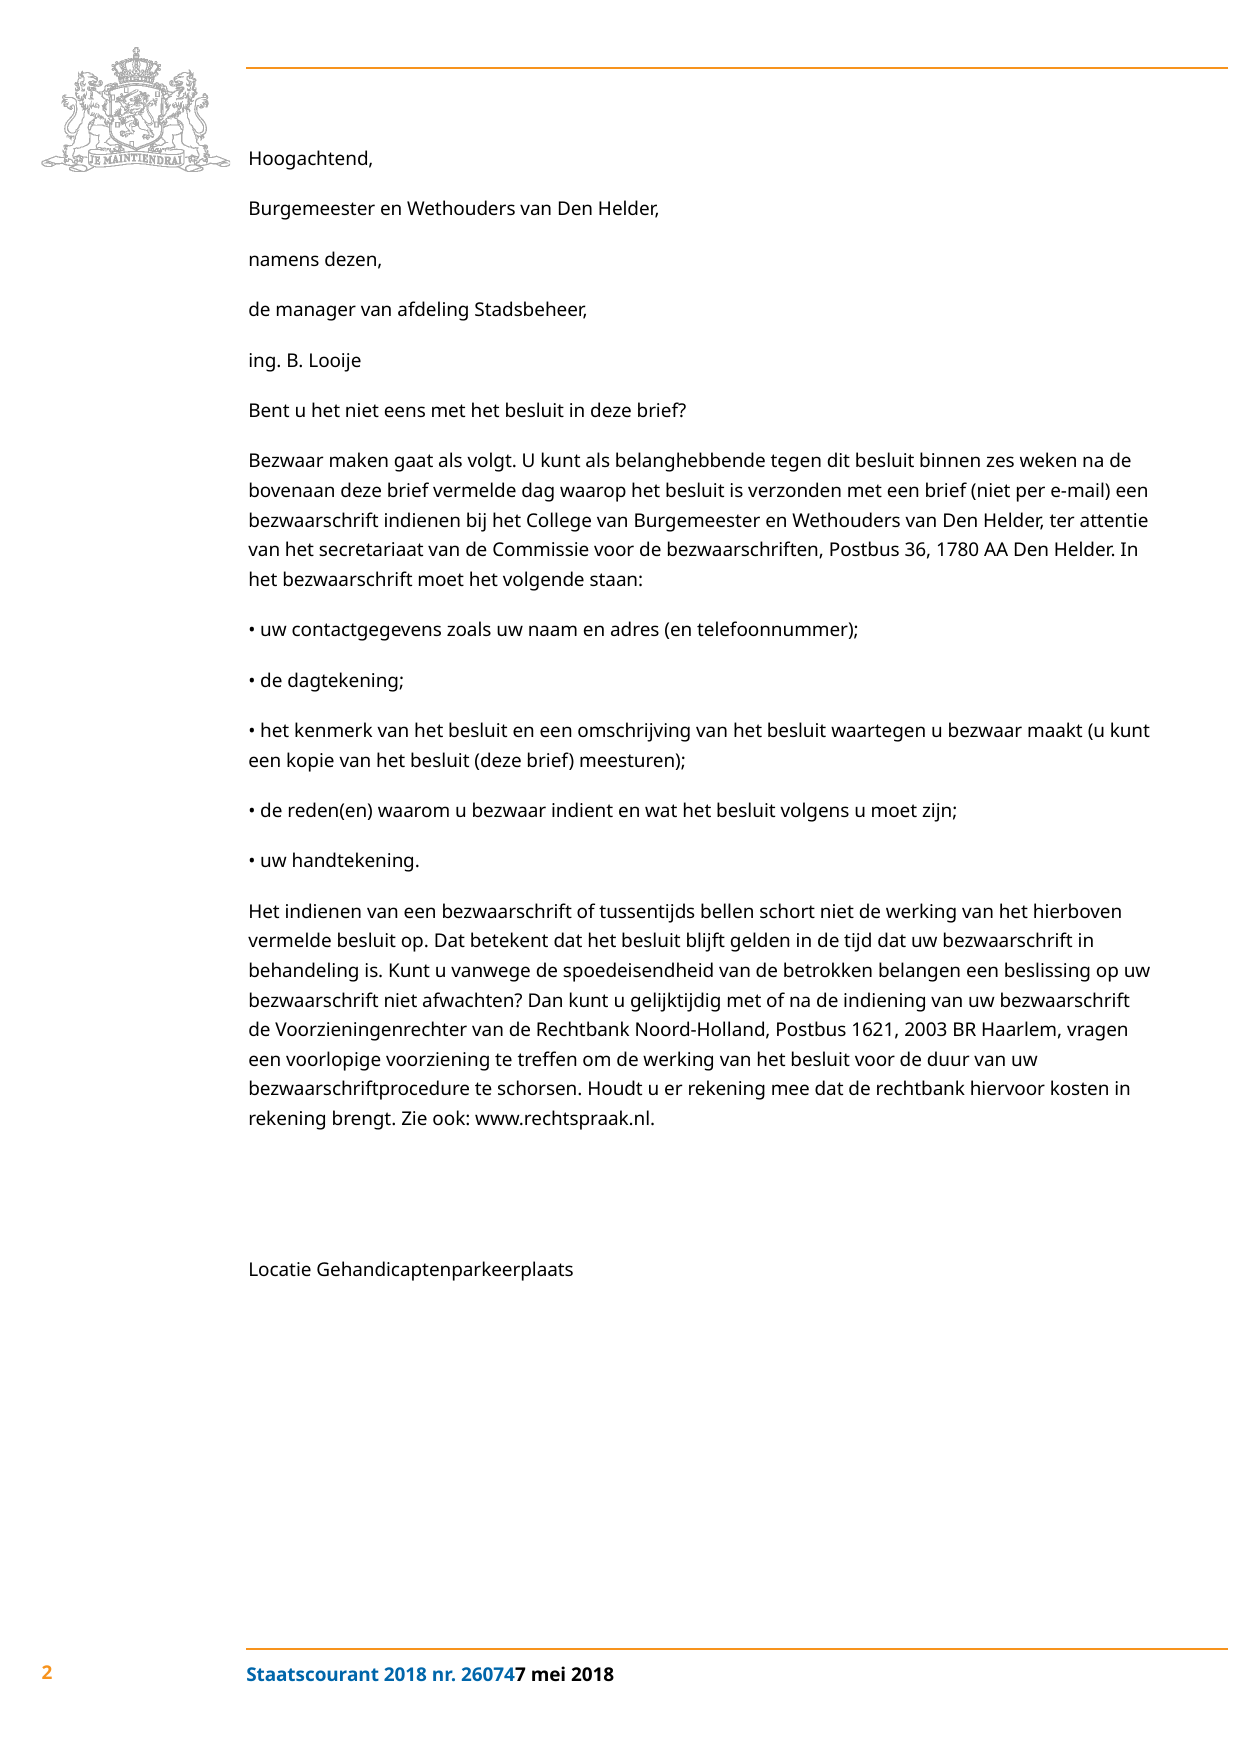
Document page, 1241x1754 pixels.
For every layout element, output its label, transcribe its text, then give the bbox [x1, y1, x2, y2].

text • uw contactgegevens zoals uw naam en adres (en telefoonnummer); [248, 616, 1152, 642]
text Bent u het niet eens met het besluit in deze brief? [248, 397, 1152, 423]
text Bezwaar maken gaat als volgt. U kunt als belanghebbende tegen dit besluit binnen zes weken na de bovenaan deze brief vermelde dag waarop het besluit is verzonden met een brief (niet per e-mail) een bezwaarschrift indienen bij het College van Burgemeester en Wethouders van Den Helder, ter attentie van het secretariaat van de Commissie voor de bezwaarschriften, Postbus 36, 1780 AA Den Helder. In het bezwaarschrift moet het volgende staan: [248, 448, 1152, 592]
text Locatie Gehandicaptenparkeerplaats [248, 1256, 1152, 1282]
text namens dezen, [248, 246, 1152, 272]
text • de dagtekening; [248, 667, 1152, 693]
text • het kenmerk van het besluit en een omschrijving van het besluit waartegen u bezwaar maakt (u kunt een kopie van het besluit (deze brief) meesturen); [248, 717, 1152, 773]
text • de reden(en) waarom u bezwaar indient en wat het besluit volgens u moet zijn; [248, 797, 1152, 823]
text Burgemeester en Wethouders van Den Helder, [248, 196, 1152, 221]
text de manager van afdeling Stadsbeheer, [248, 296, 1152, 322]
picture [41, 47, 231, 172]
text • uw handtekening. [248, 848, 1152, 873]
text Het indienen van een bezwaarschrift of tussentijds bellen schort niet de werking van het hierboven vermelde besluit op. Dat betekent dat het besluit blijft gelden in de tijd dat uw bezwaarschrift in behandeling is. Kunt u vanwege de spoedeisendheid van de betrokken belangen een beslissing op uw bezwaarschrift niet afwachten? Dan kunt u gelijktijdig met of na de indiening van uw bezwaarschrift de Voorzieningenrechter van de Rechtbank Noord-Holland, Postbus 1621, 2003 BR Haarlem, vragen een voorlopige voorziening te treffen om de werking van het besluit voor de duur van uw bezwaarschriftprocedure te schorsen. Houdt u er rekening mee dat de rechtbank hiervoor kosten in rekening brengt. Zie ook: www.rechtspraak.nl. [248, 898, 1152, 1131]
text Hoogachtend, [248, 145, 1152, 171]
text ing. B. Looije [248, 347, 1152, 373]
